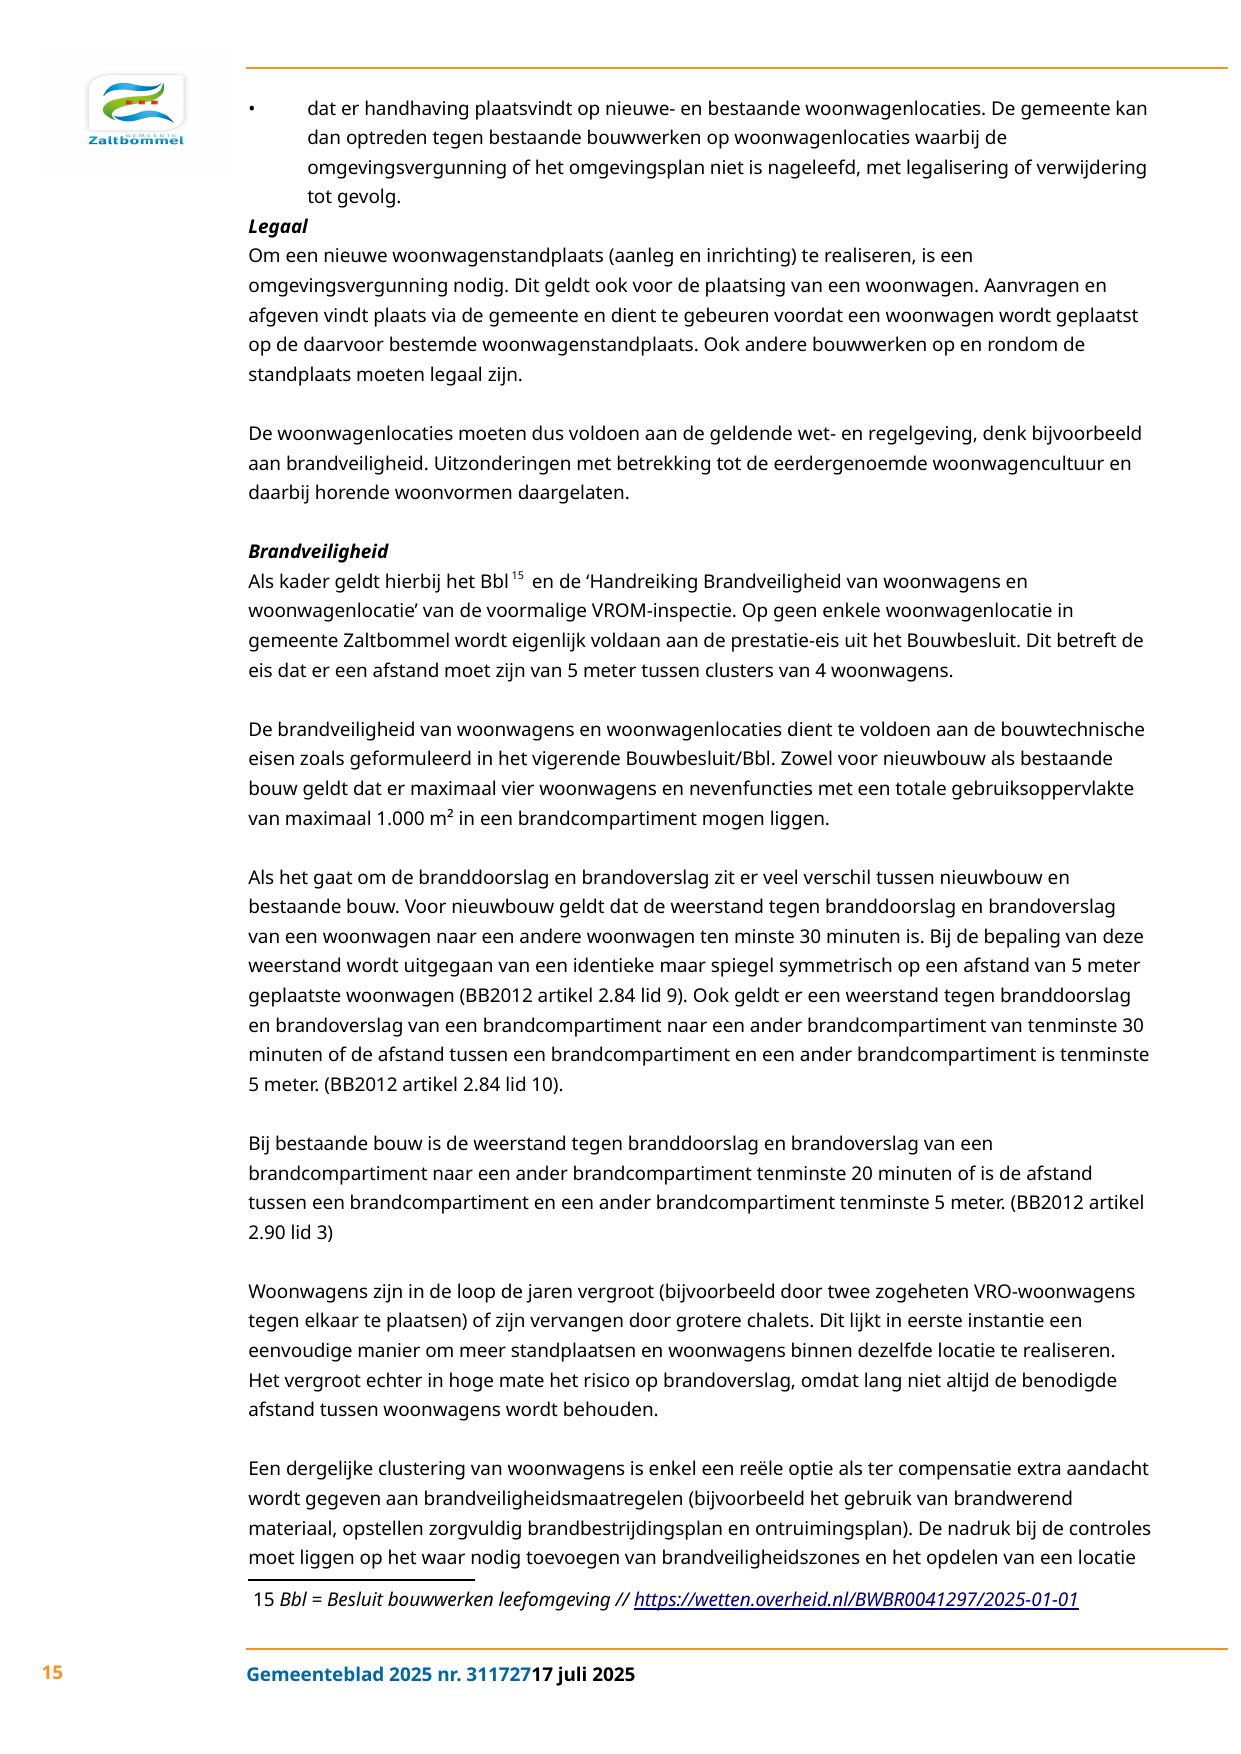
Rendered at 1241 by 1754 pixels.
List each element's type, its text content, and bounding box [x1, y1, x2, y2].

text Bbl = Besluit bouwwerken leefomgeving // https://wetten.overheid.nl/BWBR0041297/2025-01-01 [248, 1586, 1152, 1612]
text Brandveiligheid [248, 538, 1152, 564]
text Een dergelijke clustering van woonwagens is enkel een reële optie als ter compensatie extra aandacht wordt gegeven aan brandveiligheidsmaatregelen (bijvoorbeeld het gebruik van brandwerend materiaal, opstellen zorgvuldig brandbestrijdingsplan en ontruimingsplan). De nadruk bij de controles moet liggen op het waar nodig toevoegen van brandveiligheidszones en het opdelen van een locatie [248, 1456, 1152, 1570]
text De woonwagenlocaties moeten dus voldoen aan de geldende wet- en regelgeving, denk bijvoorbeeld aan brandveiligheid. Uitzonderingen met betrekking tot de eerdergenoemde woonwagencultuur en daarbij horende woonvormen daargelaten. [248, 420, 1152, 505]
text Om een nieuwe woonwagenstandplaats (aanleg en inrichting) te realiseren, is een omgevingsvergunning nodig. Dit geldt ook voor de plaatsing van een woonwagen. Aanvragen en afgeven vindt plaats via de gemeente en dient te gebeuren voordat een woonwagen wordt geplaatst op de daarvoor bestemde woonwagenstandplaats. Ook andere bouwwerken op en rondom de standplaats moeten legaal zijn. [248, 243, 1152, 387]
text De brandveiligheid van woonwagens en woonwagenlocaties dient te voldoen aan de bouwtechnische eisen zoals geformuleerd in het vigerende Bouwbesluit/Bbl. Zowel voor nieuwbouw als bestaande bouw geldt dat er maximaal vier woonwagens en nevenfuncties met een totale gebruiksoppervlakte van maximaal 1.000 m² in een brandcompartiment mogen liggen. [248, 716, 1152, 831]
text Als kader geldt hierbij het Bbl en de ‘Handreiking Brandveiligheid van woonwagens en woonwagenlocatie’ van de voormalige VROM-inspectie. Op geen enkele woonwagenlocatie in gemeente Zaltbommel wordt eigenlijk voldaan aan de prestatie-eis uit het Bouwbesluit. Dit betreft de eis dat er een afstand moet zijn van 5 meter tussen clusters van 4 woonwagens. [248, 568, 1152, 683]
picture [41, 47, 231, 172]
text Legaal [248, 213, 1152, 239]
text Bij bestaande bouw is de weerstand tegen branddoorslag en brandoverslag van een brandcompartiment naar een ander brandcompartiment tenminste 20 minuten of is de afstand tussen een brandcompartiment en een ander brandcompartiment tenminste 5 meter. (BB2012 artikel 2.90 lid 3) [248, 1130, 1152, 1245]
text Woonwagens zijn in de loop de jaren vergroot (bijvoorbeeld door twee zogeheten VRO-woonwagens tegen elkaar te plaatsen) of zijn vervangen door grotere chalets. Dit lijkt in eerste instantie een eenvoudige manier om meer standplaatsen en woonwagens binnen dezelfde locatie te realiseren. Het vergroot echter in hoge mate het risico op brandoverslag, omdat lang niet altijd de benodigde afstand tussen woonwagens wordt behouden. [248, 1278, 1152, 1422]
list dat er handhaving plaatsvindt op nieuwe- en bestaande woonwagenlocaties. De gemeente kan dan optreden tegen bestaande bouwwerken op woonwagenlocaties waarbij de omgevingsvergunning of het omgevingsplan niet is nageleefd, met legalisering of verwijdering tot gevolg. [248, 95, 1152, 209]
text Als het gaat om de branddoorslag en brandoverslag zit er veel verschil tussen nieuwbouw en bestaande bouw. Voor nieuwbouw geldt dat de weerstand tegen branddoorslag en brandoverslag van een woonwagen naar een andere woonwagen ten minste 30 minuten is. Bij de bepaling van deze weerstand wordt uitgegaan van een identieke maar spiegel symmetrisch op een afstand van 5 meter geplaatste woonwagen (BB2012 artikel 2.84 lid 9). Ook geldt er een weerstand tegen branddoorslag en brandoverslag van een brandcompartiment naar een ander brandcompartiment van tenminste 30 minuten of de afstand tussen een brandcompartiment en een ander brandcompartiment is tenminste 5 meter. (BB2012 artikel 2.84 lid 10). [248, 864, 1152, 1097]
